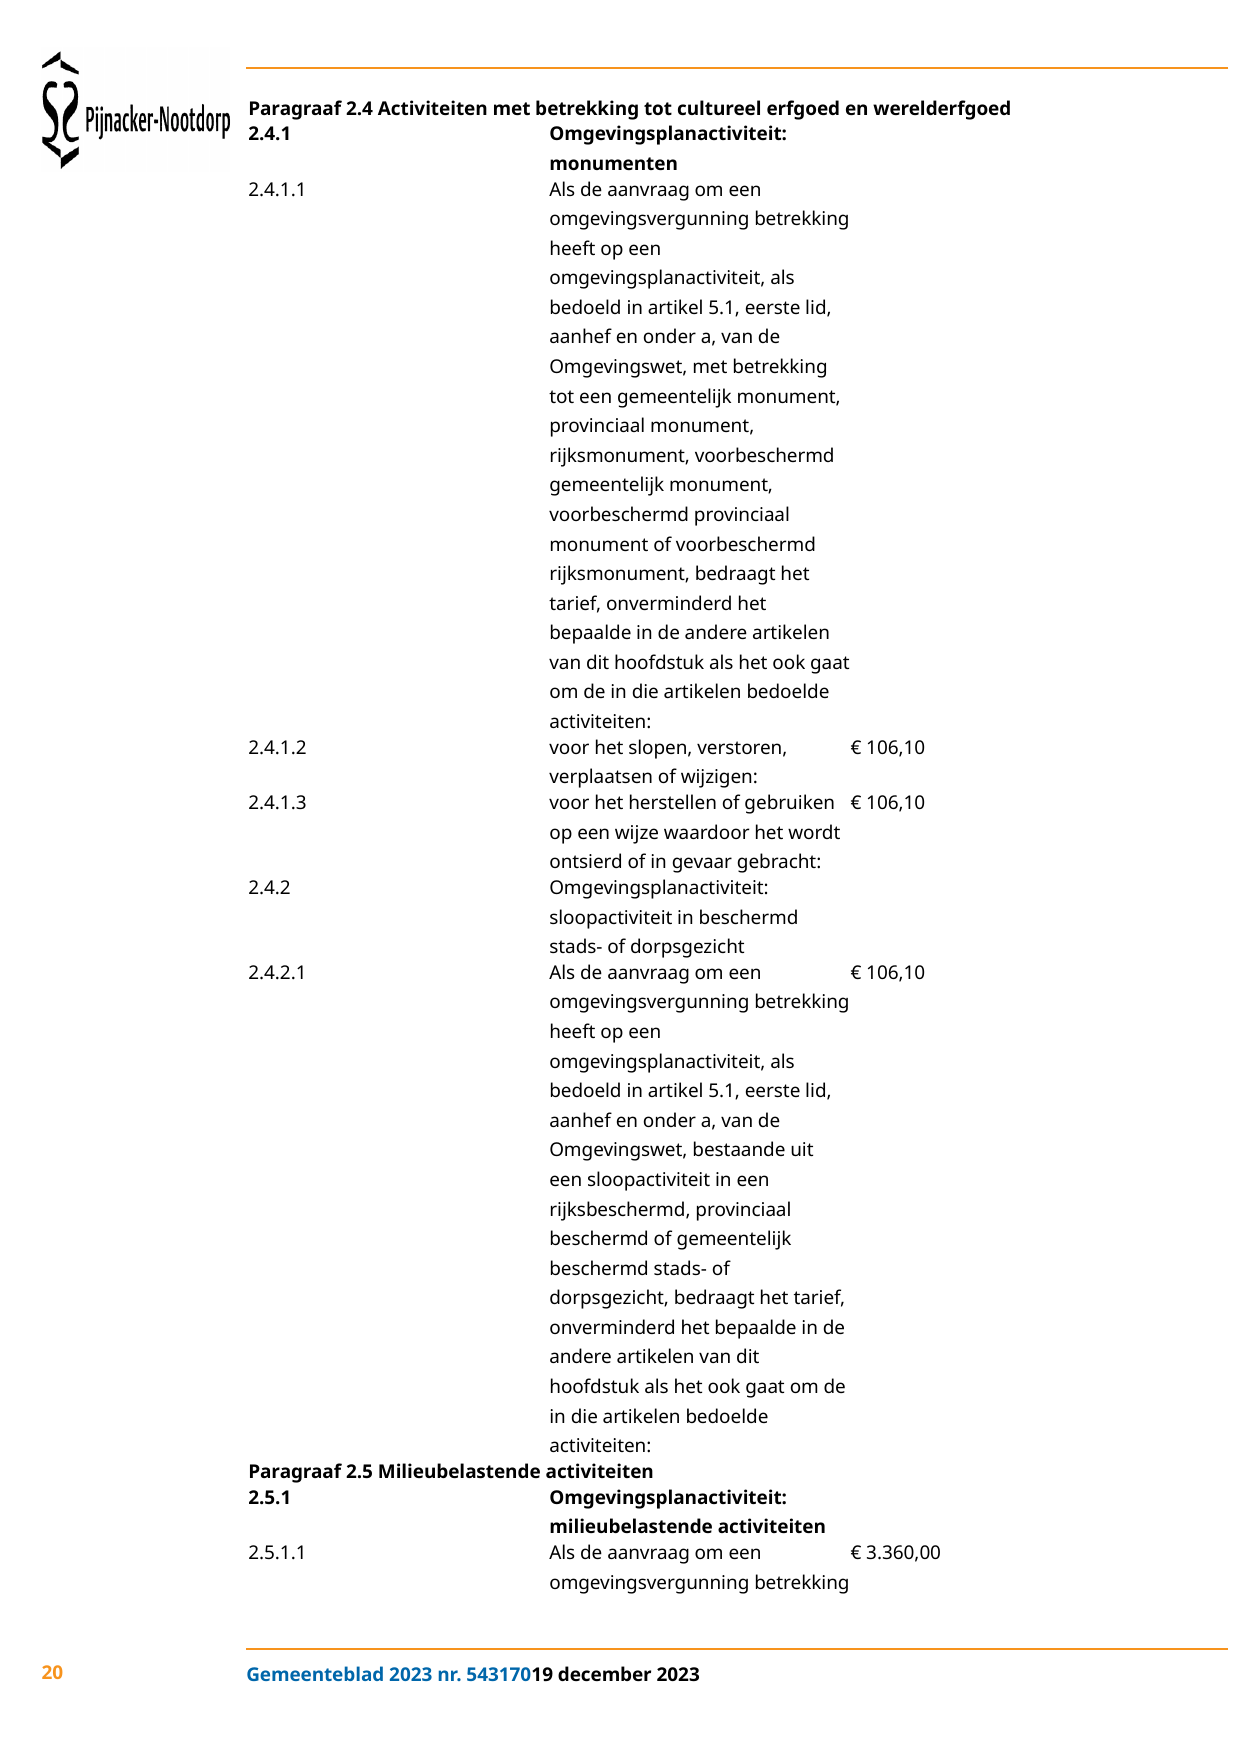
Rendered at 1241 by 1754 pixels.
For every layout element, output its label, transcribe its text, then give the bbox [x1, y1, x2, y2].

table_cell 2.5.1 [248, 1484, 549, 1539]
table_cell [850, 176, 1152, 734]
table_cell Als de aanvraag om een omgevingsvergunning betrekking [549, 1539, 850, 1594]
table_cell Paragraaf 2.5 Milieubelastende activiteiten [248, 1458, 1152, 1484]
table_cell Omgevingsplanactiviteit: monumenten [549, 121, 850, 176]
table_cell Als de aanvraag om een omgevingsvergunning betrekking heeft op een omgevingsplanactiviteit, als bedoeld in artikel 5.1, eerste lid, aanhef en onder a, van de Omgevingswet, met betrekking tot een gemeentelijk monument, provinciaal monument, rijksmonument, voorbeschermd gemeentelijk monument, voorbeschermd provinciaal monument of voorbeschermd rijksmonument, bedraagt het tarief, onverminderd het bepaalde in de andere artikelen van dit hoofdstuk als het ook gaat om de in die artikelen bedoelde activiteiten: [549, 176, 850, 734]
table_cell Als de aanvraag om een omgevingsvergunning betrekking heeft op een omgevingsplanactiviteit, als bedoeld in artikel 5.1, eerste lid, aanhef en onder a, van de Omgevingswet, bestaande uit een sloopactiviteit in een rijksbeschermd, provinciaal beschermd of gemeentelijk beschermd stads- of dorpsgezicht, bedraagt het tarief, onverminderd het bepaalde in de andere artikelen van dit hoofdstuk als het ook gaat om de in die artikelen bedoelde activiteiten: [549, 959, 850, 1458]
table_cell voor het slopen, verstoren, verplaatsen of wijzigen: [549, 734, 850, 789]
table_cell € 106,10 [850, 789, 1152, 874]
table_cell voor het herstellen of gebruiken op een wijze waardoor het wordt ontsierd of in gevaar gebracht: [549, 789, 850, 874]
picture [41, 47, 231, 172]
table_cell Paragraaf 2.4 Activiteiten met betrekking tot cultureel erfgoed en werelderfgoed [248, 95, 1152, 121]
table_cell € 106,10 [850, 959, 1152, 1458]
table_cell 2.5.1.1 [248, 1539, 549, 1594]
table_cell [850, 1484, 1152, 1539]
table_cell 2.4.1.2 [248, 734, 549, 789]
table_cell 2.4.1.3 [248, 789, 549, 874]
table_cell 2.4.2 [248, 874, 549, 959]
table_cell 2.4.1.1 [248, 176, 549, 734]
table_cell Omgevingsplanactiviteit: milieubelastende activiteiten [549, 1484, 850, 1539]
table_cell € 3.360,00 [850, 1539, 1152, 1594]
table_cell € 106,10 [850, 734, 1152, 789]
table_cell [850, 121, 1152, 176]
table_cell Omgevingsplanactiviteit: sloopactiviteit in beschermd stads- of dorpsgezicht [549, 874, 850, 959]
table_cell 2.4.2.1 [248, 959, 549, 1458]
table_cell 2.4.1 [248, 121, 549, 176]
table_cell [850, 874, 1152, 959]
